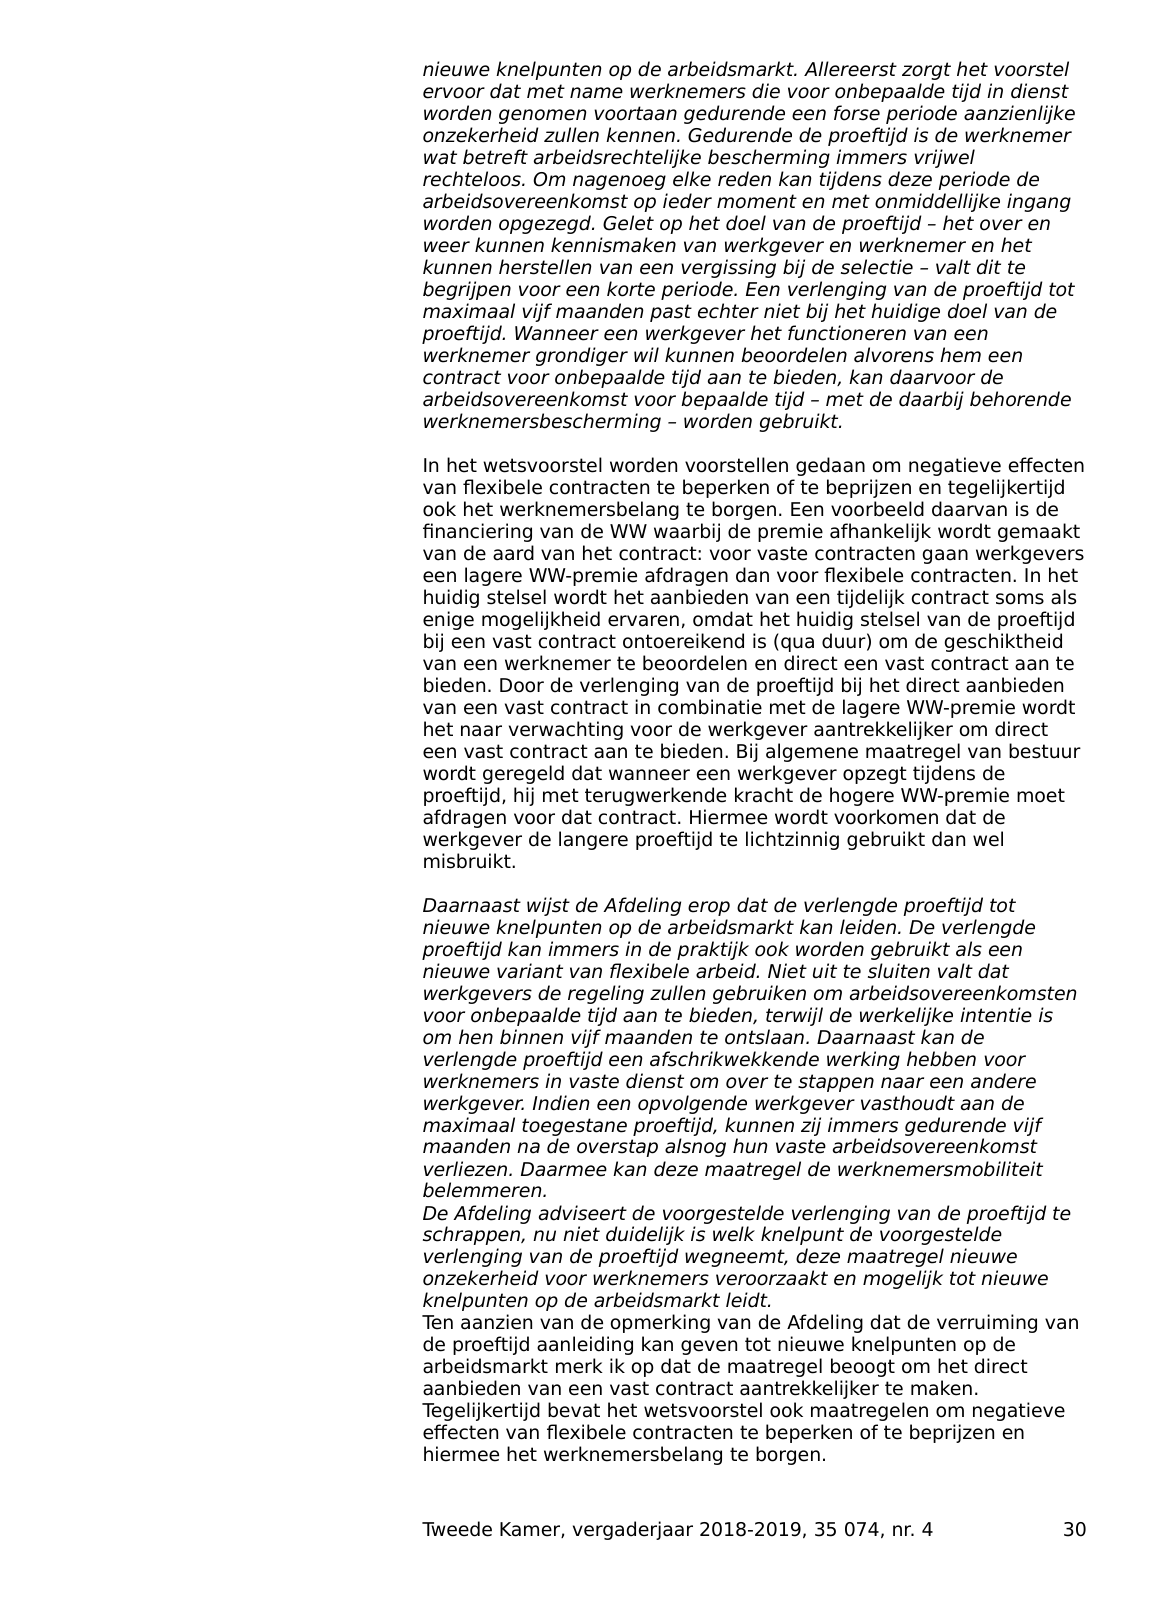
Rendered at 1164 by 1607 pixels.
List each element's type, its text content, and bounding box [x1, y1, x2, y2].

text nieuwe knelpunten op de arbeidsmarkt. Allereerst zorgt het voorstel ervoor dat met name werknemers die voor onbepaalde tijd in dienst worden genomen voortaan gedurende een forse periode aanzienlijke onzekerheid zullen kennen. Gedurende de proeftijd is de werknemer wat betreft arbeidsrechtelijke bescherming immers vrijwel rechteloos. Om nagenoeg elke reden kan tijdens deze periode de arbeidsovereenkomst op ieder moment en met onmiddellijke ingang worden opgezegd. Gelet op het doel van de proeftijd – het over en weer kunnen kennismaken van werkgever en werknemer en het kunnen herstellen van een vergissing bij de selectie – valt dit te begrijpen voor een korte periode. Een verlenging van de proeftijd tot maximaal vijf maanden past echter niet bij het huidige doel van de proeftijd. Wanneer een werkgever het functioneren van een werknemer grondiger wil kunnen beoordelen alvorens hem een contract voor onbepaalde tijd aan te bieden, kan daarvoor de arbeidsovereenkomst voor bepaalde tijd – met de daarbij behorende werknemersbescherming – worden gebruikt. [422, 59, 1087, 433]
text De Afdeling adviseert de voorgestelde verlenging van de proeftijd te schrappen, nu niet duidelijk is welk knelpunt de voorgestelde verlenging van de proeftijd wegneemt, deze maatregel nieuwe onzekerheid voor werknemers veroorzaakt en mogelijk tot nieuwe knelpunten op de arbeidsmarkt leidt. [422, 1202, 1087, 1312]
text Ten aanzien van de opmerking van de Afdeling dat de verruiming van de proeftijd aanleiding kan geven tot nieuwe knelpunten op de arbeidsmarkt merk ik op dat de maatregel beoogt om het direct aanbieden van een vast contract aantrekkelijker te maken. Tegelijkertijd bevat het wetsvoorstel ook maatregelen om negatieve effecten van flexibele contracten te beperken of te beprijzen en hiermee het werknemersbelang te borgen. [422, 1312, 1087, 1466]
text Daarnaast wijst de Afdeling erop dat de verlengde proeftijd tot nieuwe knelpunten op de arbeidsmarkt kan leiden. De verlengde proeftijd kan immers in de praktijk ook worden gebruikt als een nieuwe variant van flexibele arbeid. Niet uit te sluiten valt dat werkgevers de regeling zullen gebruiken om arbeidsovereenkomsten voor onbepaalde tijd aan te bieden, terwijl de werkelijke intentie is om hen binnen vijf maanden te ontslaan. Daarnaast kan de verlengde proeftijd een afschrikwekkende werking hebben voor werknemers in vaste dienst om over te stappen naar een andere werkgever. Indien een opvolgende werkgever vasthoudt aan de maximaal toegestane proeftijd, kunnen zij immers gedurende vijf maanden na de overstap alsnog hun vaste arbeidsovereenkomst verliezen. Daarmee kan deze maatregel de werknemersmobiliteit belemmeren. [422, 895, 1087, 1202]
text In het wetsvoorstel worden voorstellen gedaan om negatieve effecten van flexibele contracten te beperken of te beprijzen en tegelijkertijd ook het werknemersbelang te borgen. Een voorbeeld daarvan is de financiering van de WW waarbij de premie afhankelijk wordt gemaakt van de aard van het contract: voor vaste contracten gaan werkgevers een lagere WW-premie afdragen dan voor flexibele contracten. In het huidig stelsel wordt het aanbieden van een tijdelijk contract soms als enige mogelijkheid ervaren, omdat het huidig stelsel van de proeftijd bij een vast contract ontoereikend is (qua duur) om de geschiktheid van een werknemer te beoordelen en direct een vast contract aan te bieden. Door de verlenging van de proeftijd bij het direct aanbieden van een vast contract in combinatie met de lagere WW-premie wordt het naar verwachting voor de werkgever aantrekkelijker om direct een vast contract aan te bieden. Bij algemene maatregel van bestuur wordt geregeld dat wanneer een werkgever opzegt tijdens de proeftijd, hij met terugwerkende kracht de hogere WW-premie moet afdragen voor dat contract. Hiermee wordt voorkomen dat de werkgever de langere proeftijd te lichtzinnig gebruikt dan wel misbruikt. [422, 455, 1087, 872]
